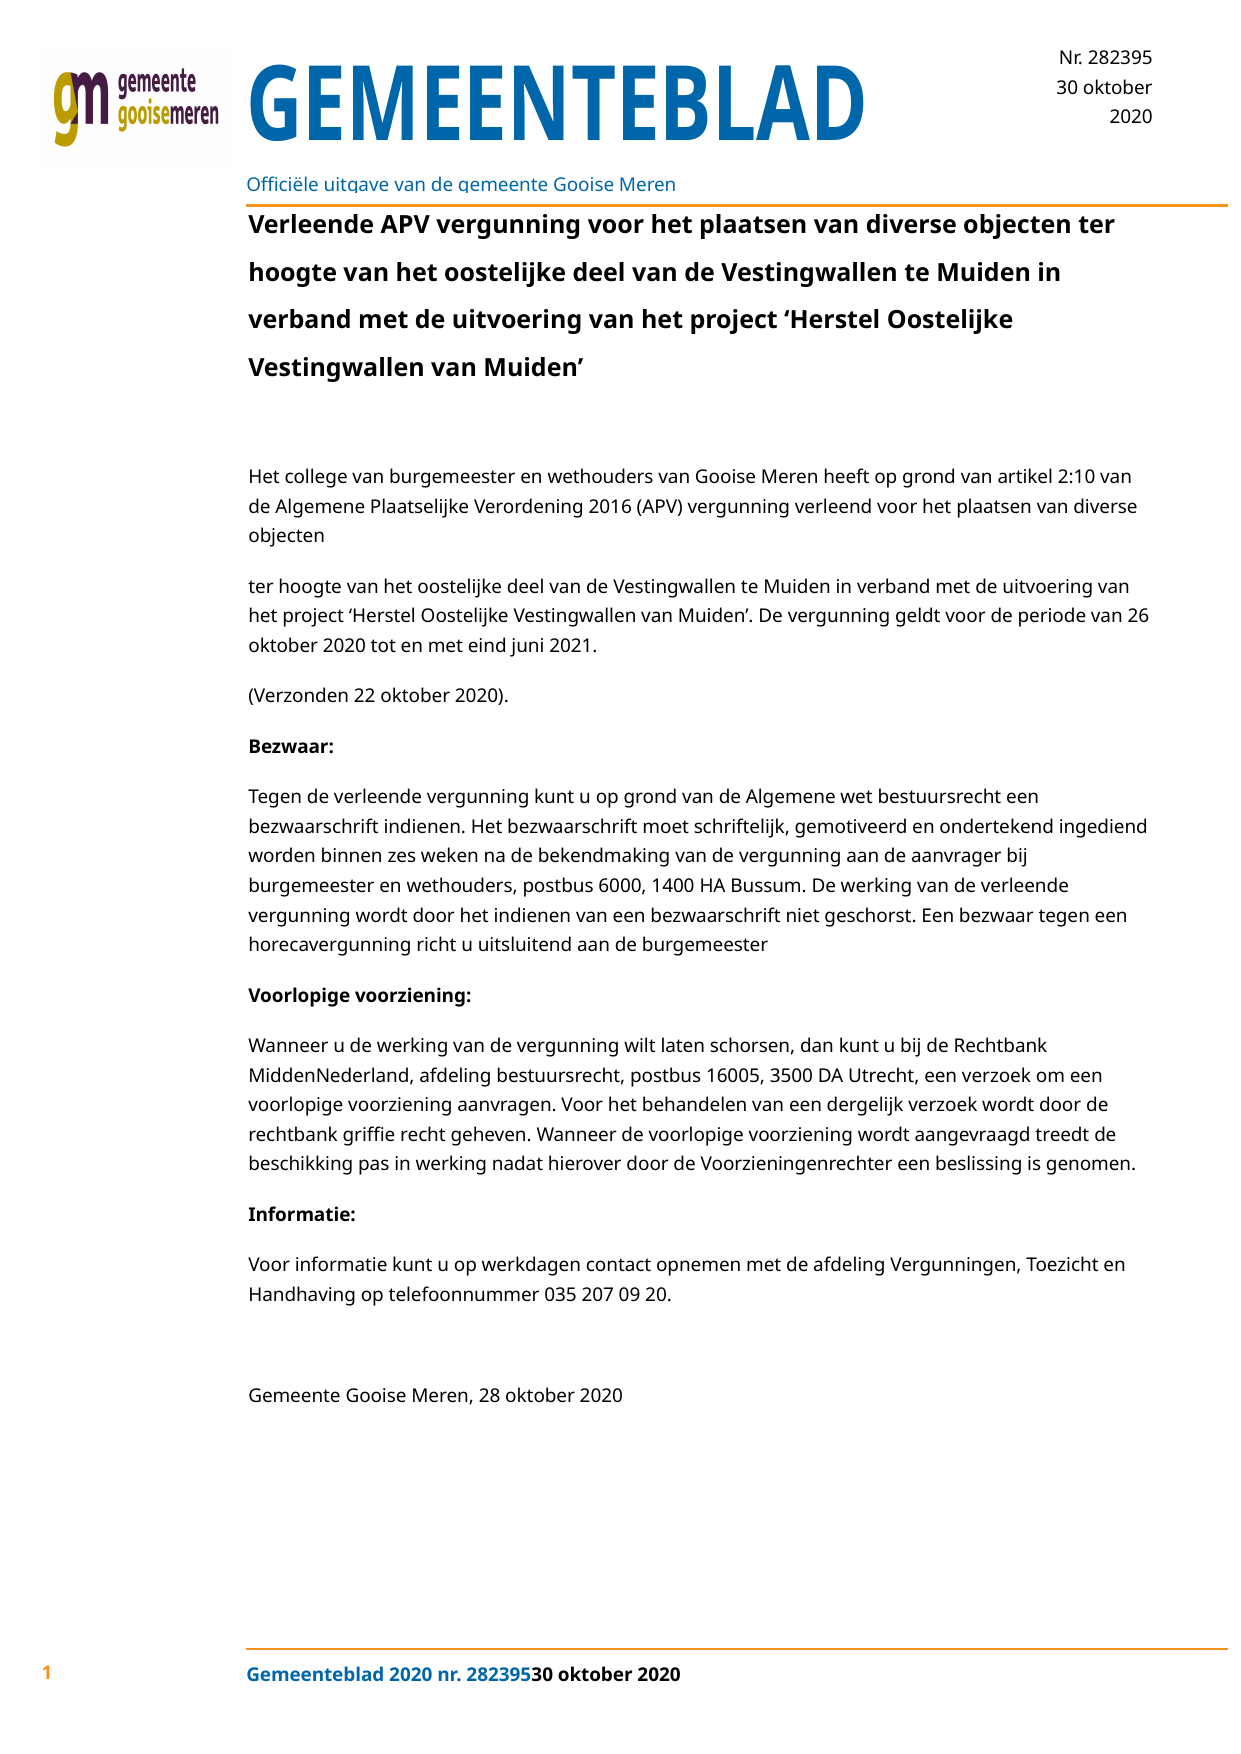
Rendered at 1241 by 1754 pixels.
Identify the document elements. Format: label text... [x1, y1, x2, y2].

text Voorlopige voorziening: [248, 982, 1152, 1008]
text ter hoogte van het oostelijke deel van de Vestingwallen te Muiden in verband met de uitvoering van het project ‘Herstel Oostelijke Vestingwallen van Muiden’. De vergunning geldt voor de periode van 26 oktober 2020 tot en met eind juni 2021. [248, 573, 1152, 658]
text Bezwaar: [248, 733, 1152, 759]
text (Verzonden 22 oktober 2020). [248, 683, 1152, 708]
text Het college van burgemeester en wethouders van Gooise Meren heeft op grond van artikel 2:10 van de Algemene Plaatselijke Verordening 2016 (APV) vergunning verleend voor het plaatsen van diverse objecten [248, 463, 1152, 548]
picture [41, 47, 231, 172]
text Voor informatie kunt u op werkdagen contact opnemen met de afdeling Vergunningen, Toezicht en Handhaving op telefoonnummer 035 207 09 20. [248, 1251, 1152, 1307]
text Informatie: [248, 1201, 1152, 1227]
text Wanneer u de werking van de vergunning wilt laten schorsen, dan kunt u bij de Rechtbank MiddenNederland, afdeling bestuursrecht, postbus 16005, 3500 DA Utrecht, een verzoek om een voorlopige voorziening aanvragen. Voor het behandelen van een dergelijk verzoek wordt door de rechtbank griffie recht geheven. Wanneer de voorlopige voorziening wordt aangevraagd treedt de beschikking pas in werking nadat hierover door de Voorzieningenrechter een beslissing is genomen. [248, 1032, 1152, 1176]
text Verleende APV vergunning voor het plaatsen van diverse objecten ter hoogte van het oostelijke deel van de Vestingwallen te Muiden in verband met de uitvoering van het project ‘Herstel Oostelijke Vestingwallen van Muiden’ [248, 207, 1152, 384]
text Tegen de verleende vergunning kunt u op grond van de Algemene wet bestuursrecht een bezwaarschrift indienen. Het bezwaarschrift moet schriftelijk, gemotiveerd en ondertekend ingediend worden binnen zes weken na de bekendmaking van de vergunning aan de aanvrager bij burgemeester en wethouders, postbus 6000, 1400 HA Bussum. De werking van de verleende vergunning wordt door het indienen van een bezwaarschrift niet geschorst. Een bezwaar tegen een horecavergunning richt u uitsluitend aan de burgemeester [248, 783, 1152, 957]
text Gemeente Gooise Meren, 28 oktober 2020 [248, 1382, 1152, 1408]
